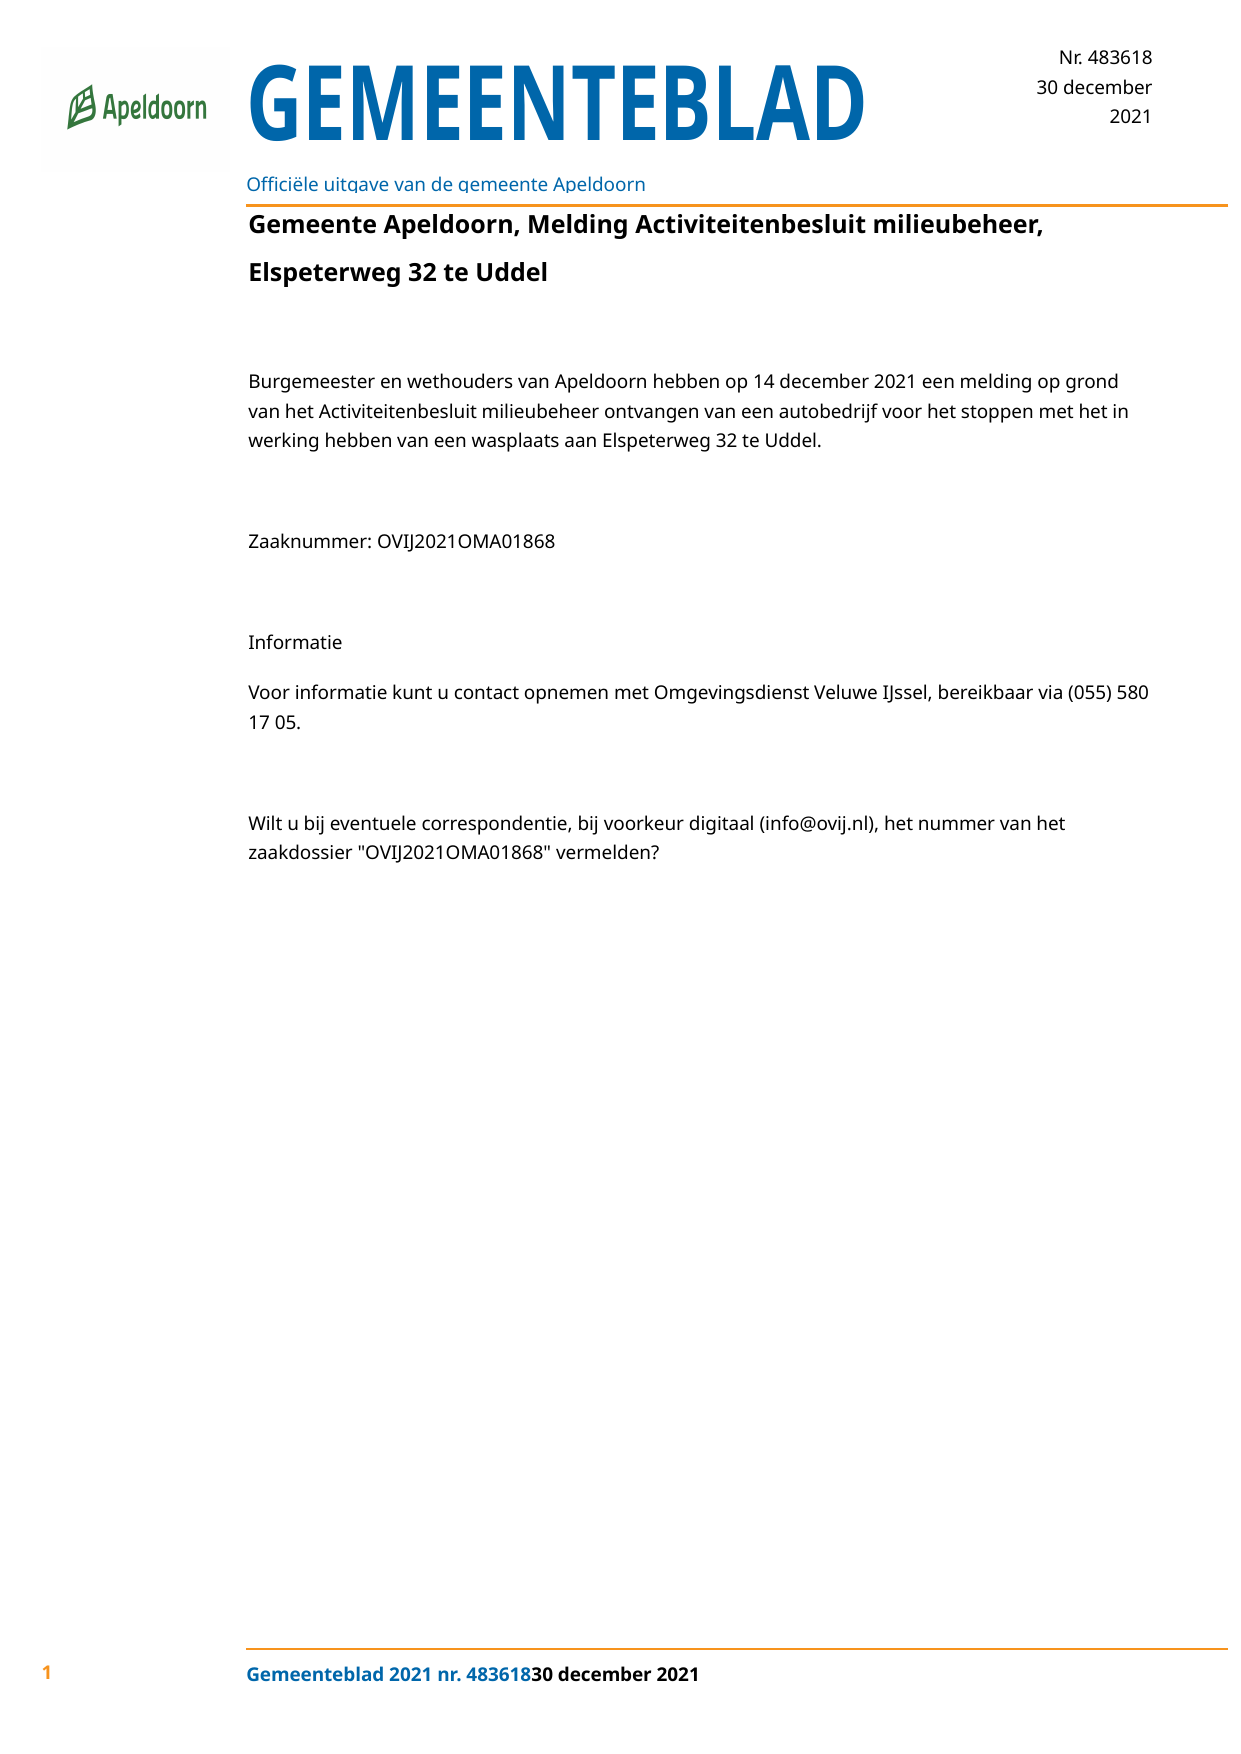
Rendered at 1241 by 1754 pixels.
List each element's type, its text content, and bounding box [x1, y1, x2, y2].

picture [41, 47, 231, 172]
text Zaaknummer: OVIJ2021OMA01868 [248, 528, 1152, 554]
text Gemeente Apeldoorn, Melding Activiteitenbesluit milieubeheer, Elspeterweg 32 te Uddel [248, 207, 1152, 288]
text Burgemeester en wethouders van Apeldoorn hebben op 14 december 2021 een melding op grond van het Activiteitenbesluit milieubeheer ontvangen van een autobedrijf voor het stoppen met het in werking hebben van een wasplaats aan Elspeterweg 32 te Uddel. [248, 368, 1152, 453]
text Wilt u bij eventuele correspondentie, bij voorkeur digitaal (info@ovij.nl), het nummer van het zaakdossier "OVIJ2021OMA01868" vermelden? [248, 810, 1152, 865]
text Informatie [248, 629, 1152, 655]
text Voor informatie kunt u contact opnemen met Omgevingsdienst Veluwe IJssel, bereikbaar via (055) 580 17 05. [248, 679, 1152, 735]
